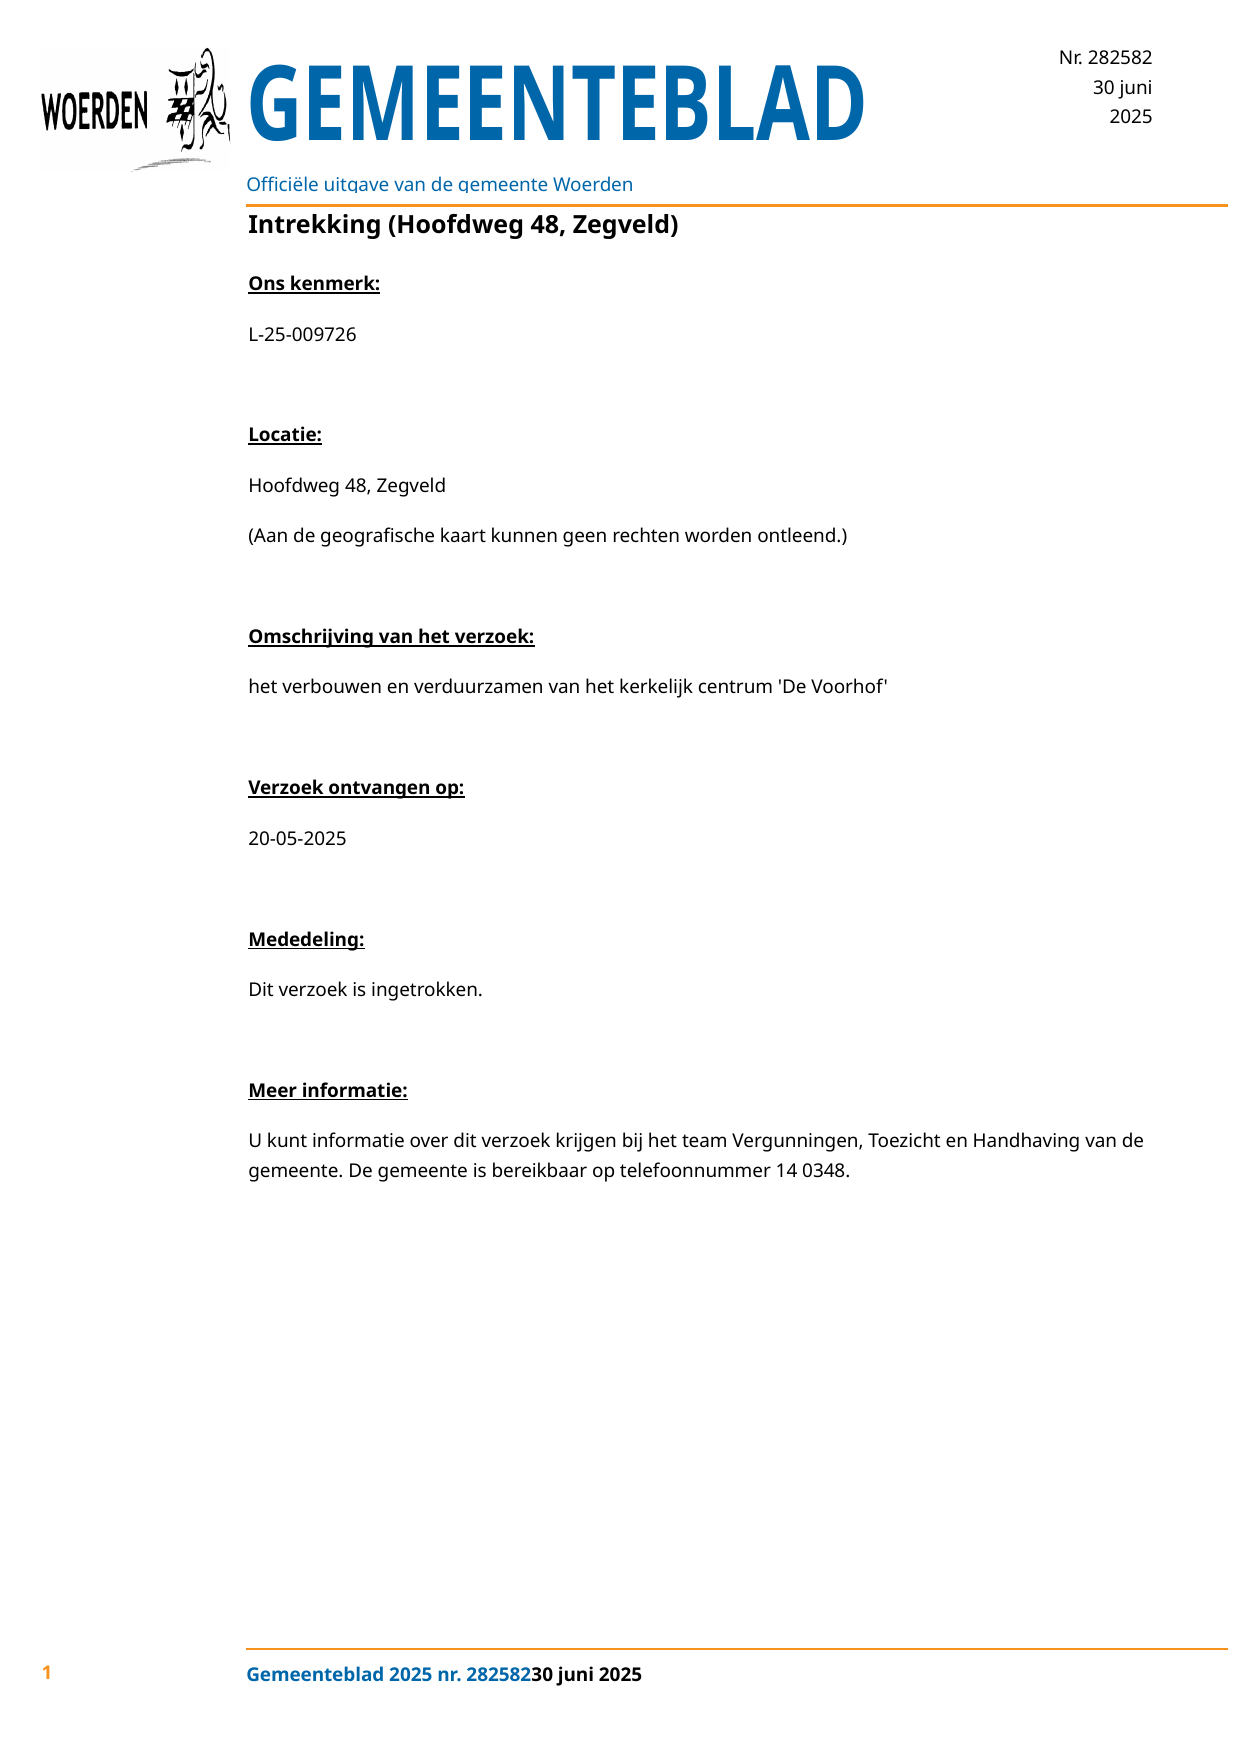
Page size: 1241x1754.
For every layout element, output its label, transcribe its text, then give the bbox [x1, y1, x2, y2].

text Verzoek ontvangen op: [248, 774, 1152, 800]
text Dit verzoek is ingetrokken. [248, 976, 1152, 1002]
text U kunt informatie over dit verzoek krijgen bij het team Vergunningen, Toezicht en Handhaving van de gemeente. De gemeente is bereikbaar op telefoonnummer 14 0348. [248, 1127, 1152, 1183]
text L-25-009726 [248, 321, 1152, 346]
picture [41, 47, 231, 172]
text Locatie: [248, 422, 1152, 447]
text Meer informatie: [248, 1077, 1152, 1103]
text het verbouwen en verduurzamen van het kerkelijk centrum 'De Voorhof' [248, 674, 1152, 699]
text (Aan de geografische kaart kunnen geen rechten worden ontleend.) [248, 522, 1152, 548]
text Hoofdweg 48, Zegveld [248, 472, 1152, 498]
text Omschrijving van het verzoek: [248, 623, 1152, 649]
text Intrekking (Hoofdweg 48, Zegveld) [248, 207, 1152, 241]
text Mededeling: [248, 926, 1152, 951]
text Ons kenmerk: [248, 270, 1152, 296]
text 20-05-2025 [248, 825, 1152, 851]
